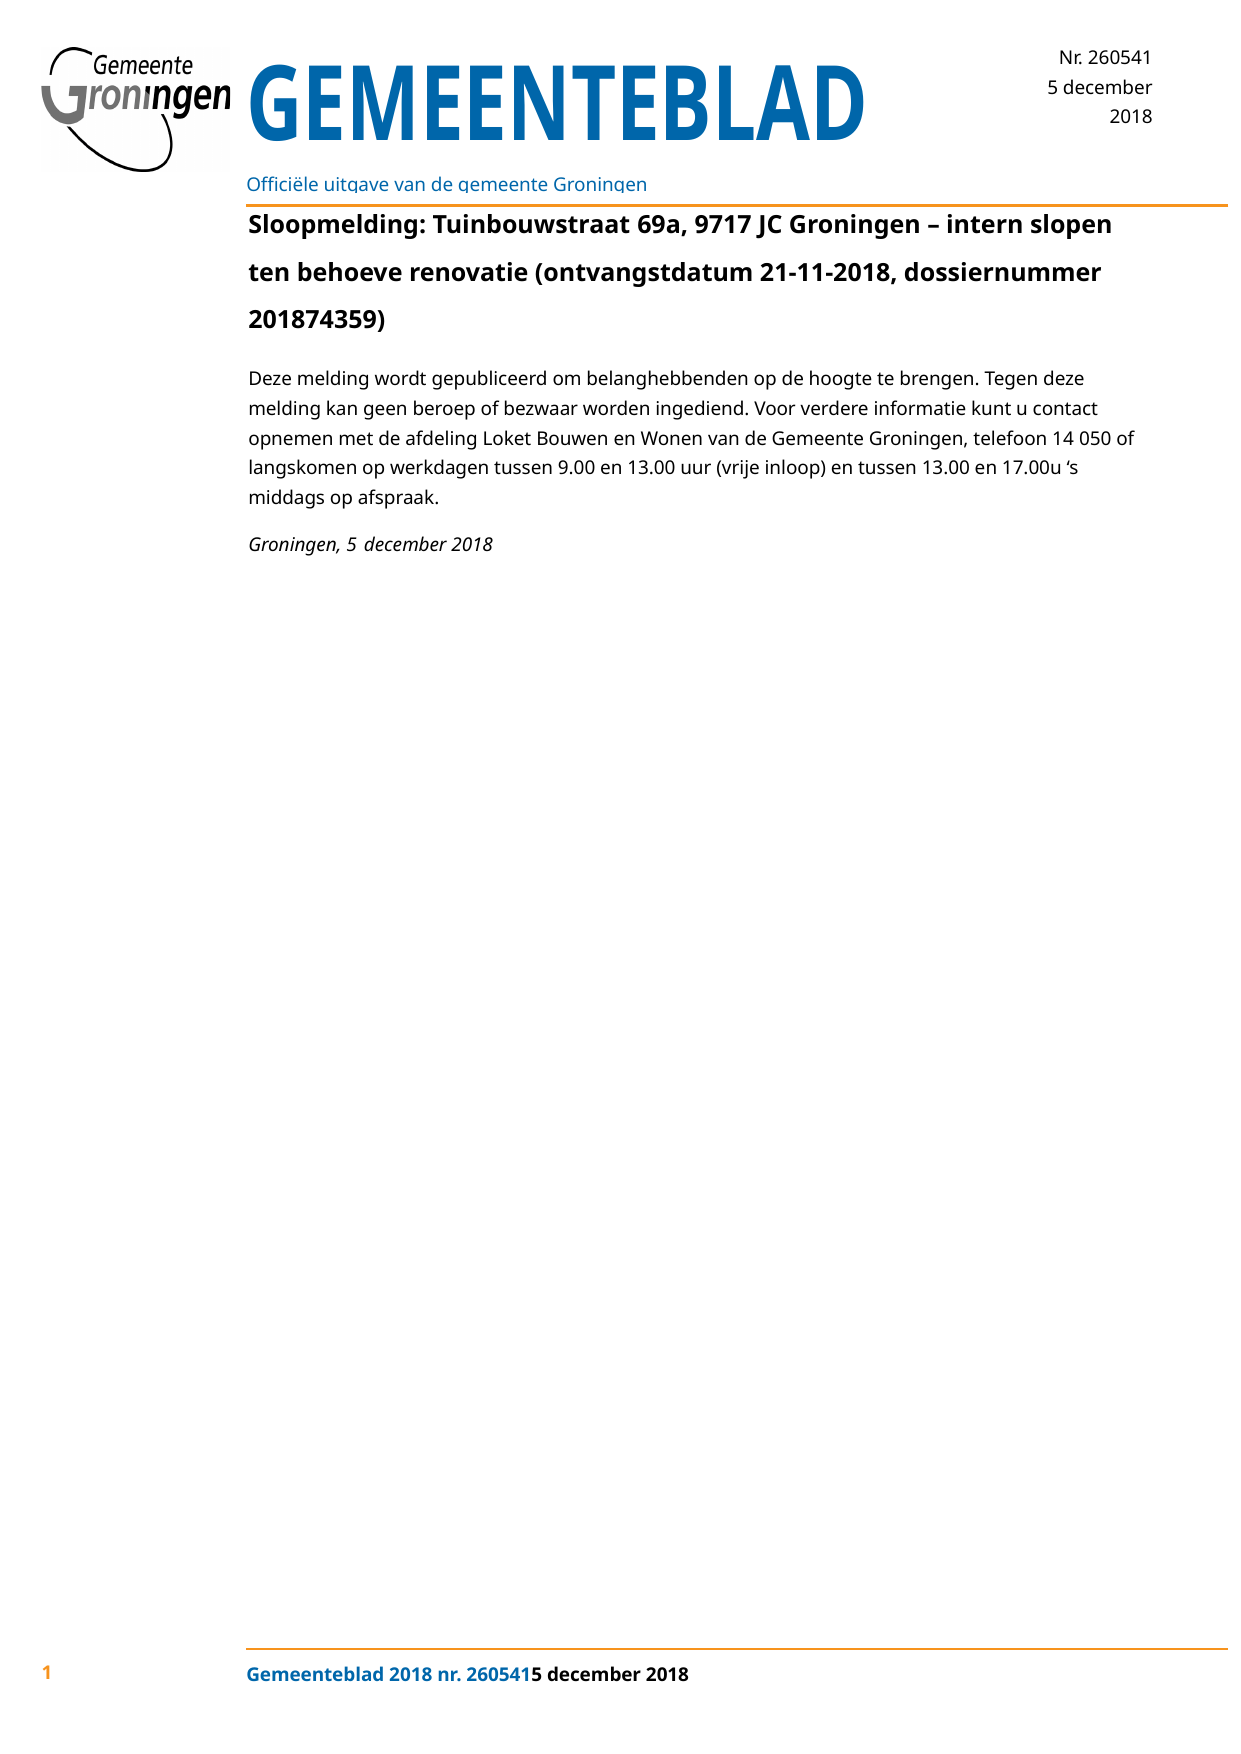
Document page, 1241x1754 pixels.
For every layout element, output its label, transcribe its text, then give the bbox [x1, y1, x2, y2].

text Deze melding wordt gepubliceerd om belanghebbenden op de hoogte te brengen. Tegen deze melding kan geen beroep of bezwaar worden ingediend. Voor verdere informatie kunt u contact opnemen met de afdeling Loket Bouwen en Wonen van de Gemeente Groningen, telefoon 14 050 of langskomen op werkdagen tussen 9.00 en 13.00 uur (vrije inloop) en tussen 13.00 en 17.00u ‘s middags op afspraak. [248, 366, 1152, 509]
picture [41, 47, 231, 172]
text Groningen, 5 december 2018 [248, 532, 1152, 557]
text Sloopmelding: Tuinbouwstraat 69a, 9717 JC Groningen – intern slopen ten behoeve renovatie (ontvangstdatum 21-11-2018, dossiernummer 201874359) [248, 207, 1152, 336]
